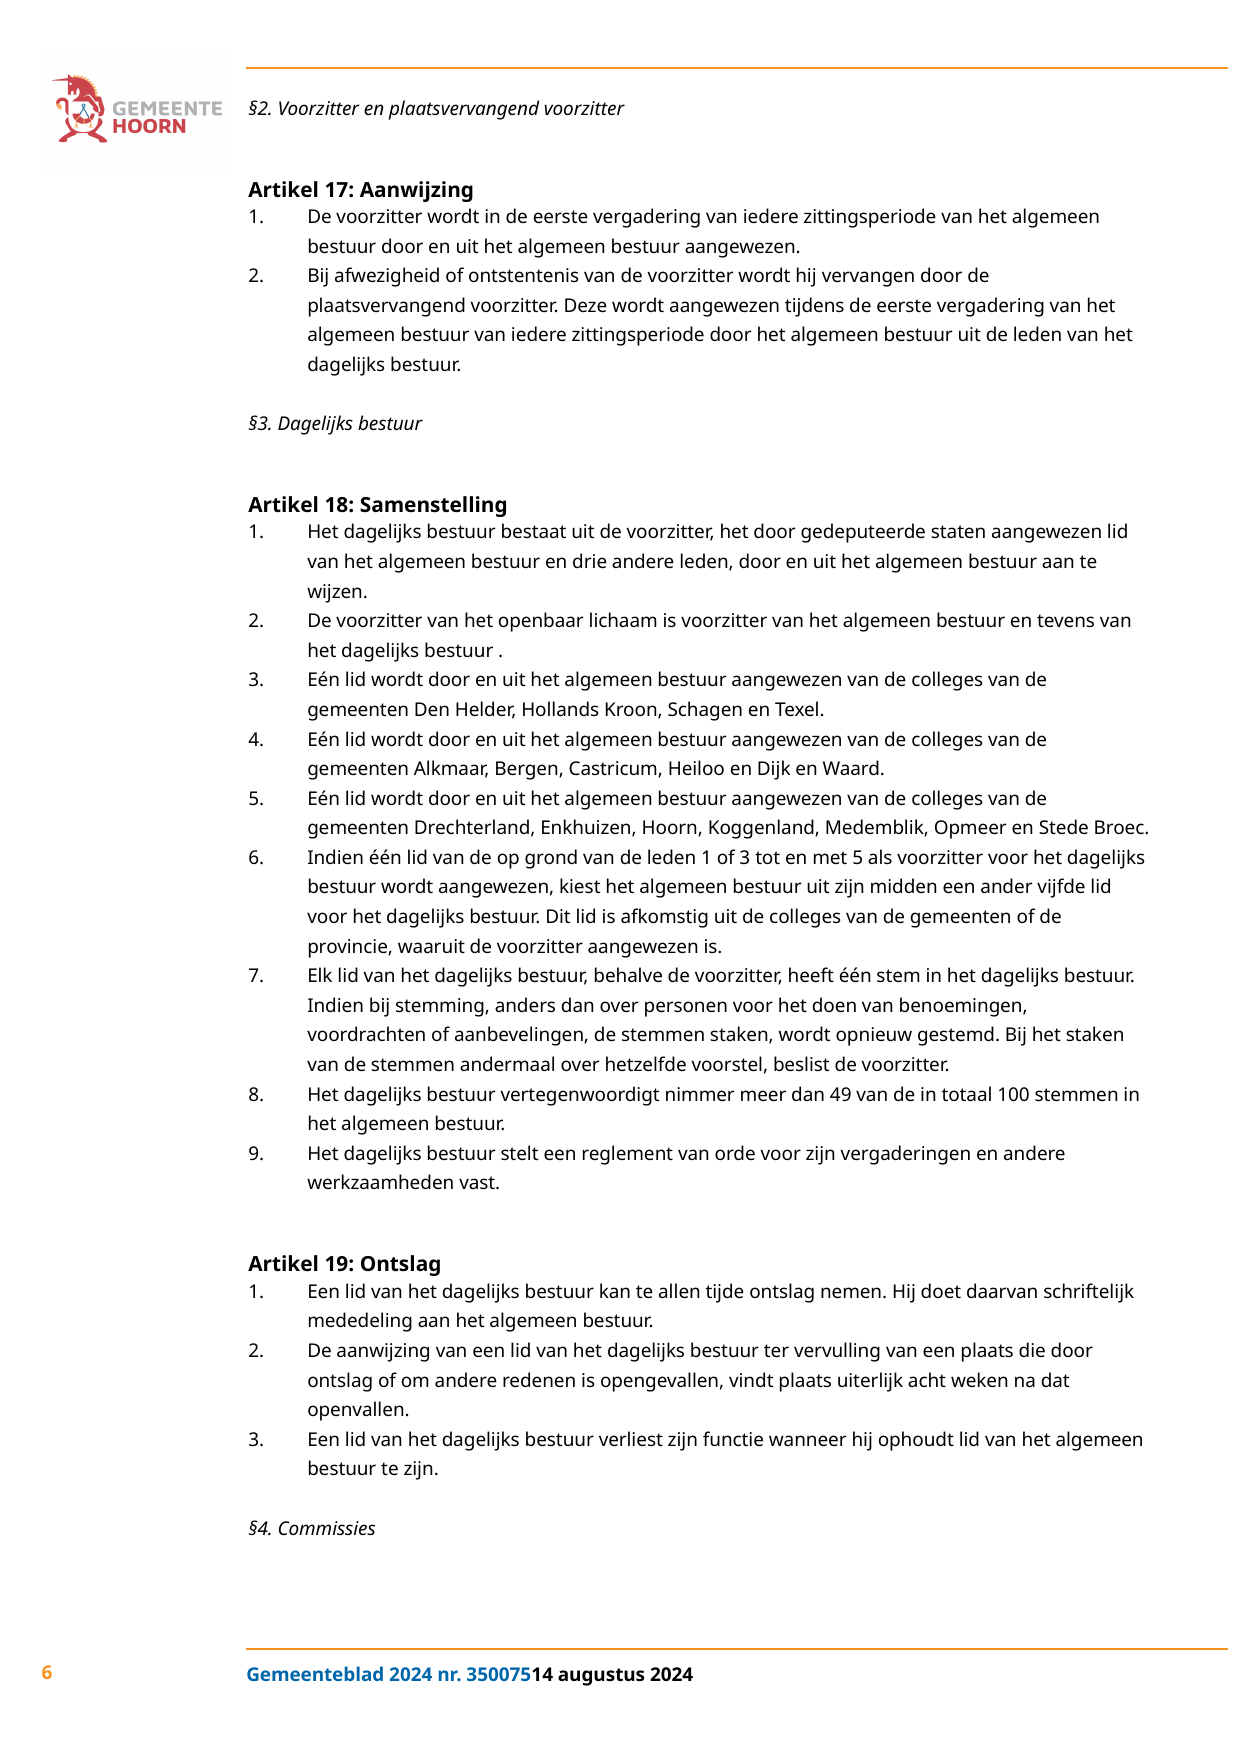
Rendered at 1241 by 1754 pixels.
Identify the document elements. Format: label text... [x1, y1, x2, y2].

picture [41, 47, 231, 172]
text §3. Dagelijks bestuur [248, 410, 1152, 436]
list De aanwijzing van een lid van het dagelijks bestuur ter vervulling van een plaats die door ontslag of om andere redenen is opengevallen, vindt plaats uiterlijk acht weken na dat openvallen. [248, 1337, 1152, 1422]
text Artikel 19: Ontslag [248, 1249, 1152, 1278]
list Elk lid van het dagelijks bestuur, behalve de voorzitter, heeft één stem in het dagelijks bestuur. Indien bij stemming, anders dan over personen voor het doen van benoemingen, voordrachten of aanbevelingen, de stemmen staken, wordt opnieuw gestemd. Bij het staken van de stemmen andermaal over hetzelfde voorstel, beslist de voorzitter. [248, 962, 1152, 1077]
list Eén lid wordt door en uit het algemeen bestuur aangewezen van de colleges van de gemeenten Alkmaar, Bergen, Castricum, Heiloo en Dijk en Waard. [248, 726, 1152, 781]
list Het dagelijks bestuur bestaat uit de voorzitter, het door gedeputeerde staten aangewezen lid van het algemeen bestuur en drie andere leden, door en uit het algemeen bestuur aan te wijzen. [248, 519, 1152, 604]
text §2. Voorzitter en plaatsvervangend voorzitter [248, 95, 1152, 121]
list Een lid van het dagelijks bestuur verliest zijn functie wanneer hij ophoudt lid van het algemeen bestuur te zijn. [248, 1426, 1152, 1481]
list Een lid van het dagelijks bestuur kan te allen tijde ontslag nemen. Hij doet daarvan schriftelijk mededeling aan het algemeen bestuur. [248, 1278, 1152, 1333]
list Bij afwezigheid of ontstentenis van de voorzitter wordt hij vervangen door de plaatsvervangend voorzitter. Deze wordt aangewezen tijdens de eerste vergadering van het algemeen bestuur van iedere zittingsperiode door het algemeen bestuur uit de leden van het dagelijks bestuur. [248, 262, 1152, 377]
list Het dagelijks bestuur stelt een reglement van orde voor zijn vergaderingen en andere werkzaamheden vast. [248, 1140, 1152, 1195]
text Artikel 18: Samenstelling [248, 490, 1152, 519]
list De voorzitter van het openbaar lichaam is voorzitter van het algemeen bestuur en tevens van het dagelijks bestuur . [248, 607, 1152, 663]
list De voorzitter wordt in de eerste vergadering van iedere zittingsperiode van het algemeen bestuur door en uit het algemeen bestuur aangewezen. [248, 203, 1152, 258]
list Indien één lid van de op grond van de leden 1 of 3 tot en met 5 als voorzitter voor het dagelijks bestuur wordt aangewezen, kiest het algemeen bestuur uit zijn midden een ander vijfde lid voor het dagelijks bestuur. Dit lid is afkomstig uit de colleges van de gemeenten of de provincie, waaruit de voorzitter aangewezen is. [248, 844, 1152, 959]
text Artikel 17: Aanwijzing [248, 175, 1152, 203]
list Eén lid wordt door en uit het algemeen bestuur aangewezen van de colleges van de gemeenten Drechterland, Enkhuizen, Hoorn, Koggenland, Medemblik, Opmeer en Stede Broec. [248, 785, 1152, 840]
list Het dagelijks bestuur vertegenwoordigt nimmer meer dan 49 van de in totaal 100 stemmen in het algemeen bestuur. [248, 1081, 1152, 1136]
list Eén lid wordt door en uit het algemeen bestuur aangewezen van de colleges van de gemeenten Den Helder, Hollands Kroon, Schagen en Texel. [248, 667, 1152, 722]
text §4. Commissies [248, 1515, 1152, 1540]
